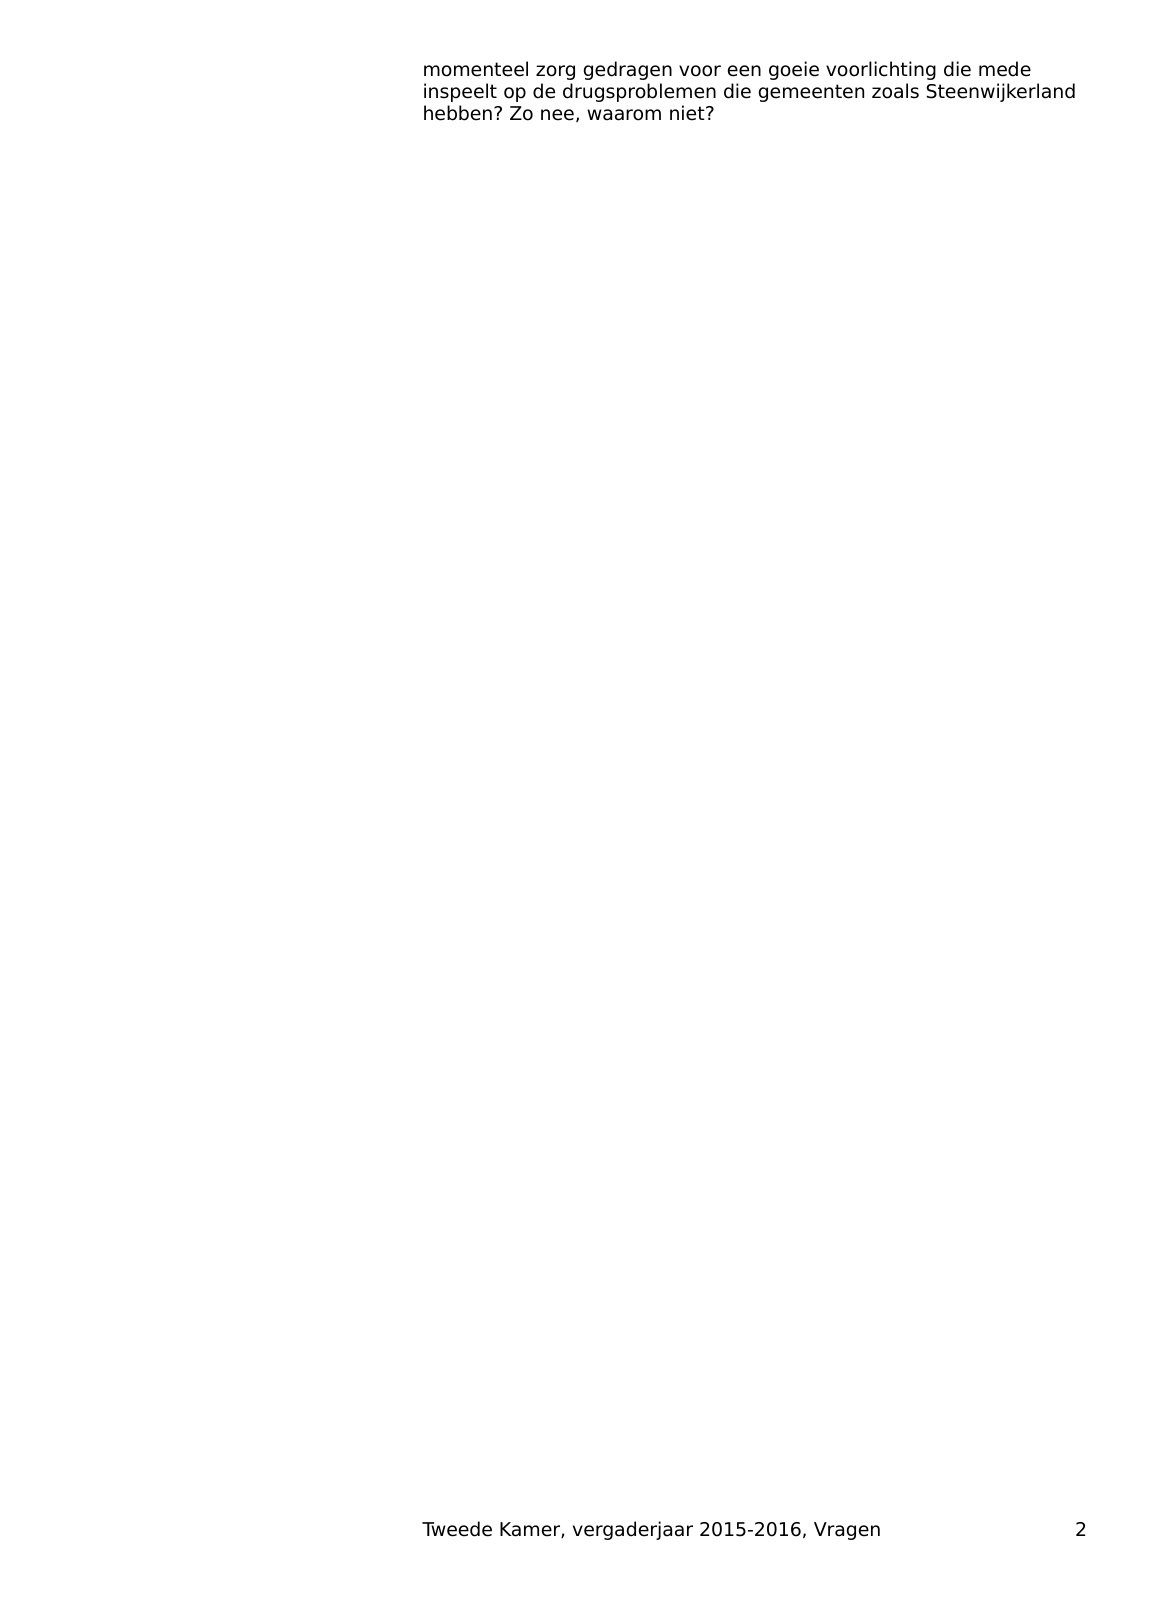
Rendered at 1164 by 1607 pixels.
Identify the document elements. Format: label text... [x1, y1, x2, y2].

text momenteel zorg gedragen voor een goeie voorlichting die mede inspeelt op de drugsproblemen die gemeenten zoals Steenwijkerland hebben? Zo nee, waarom niet? [422, 59, 1087, 125]
